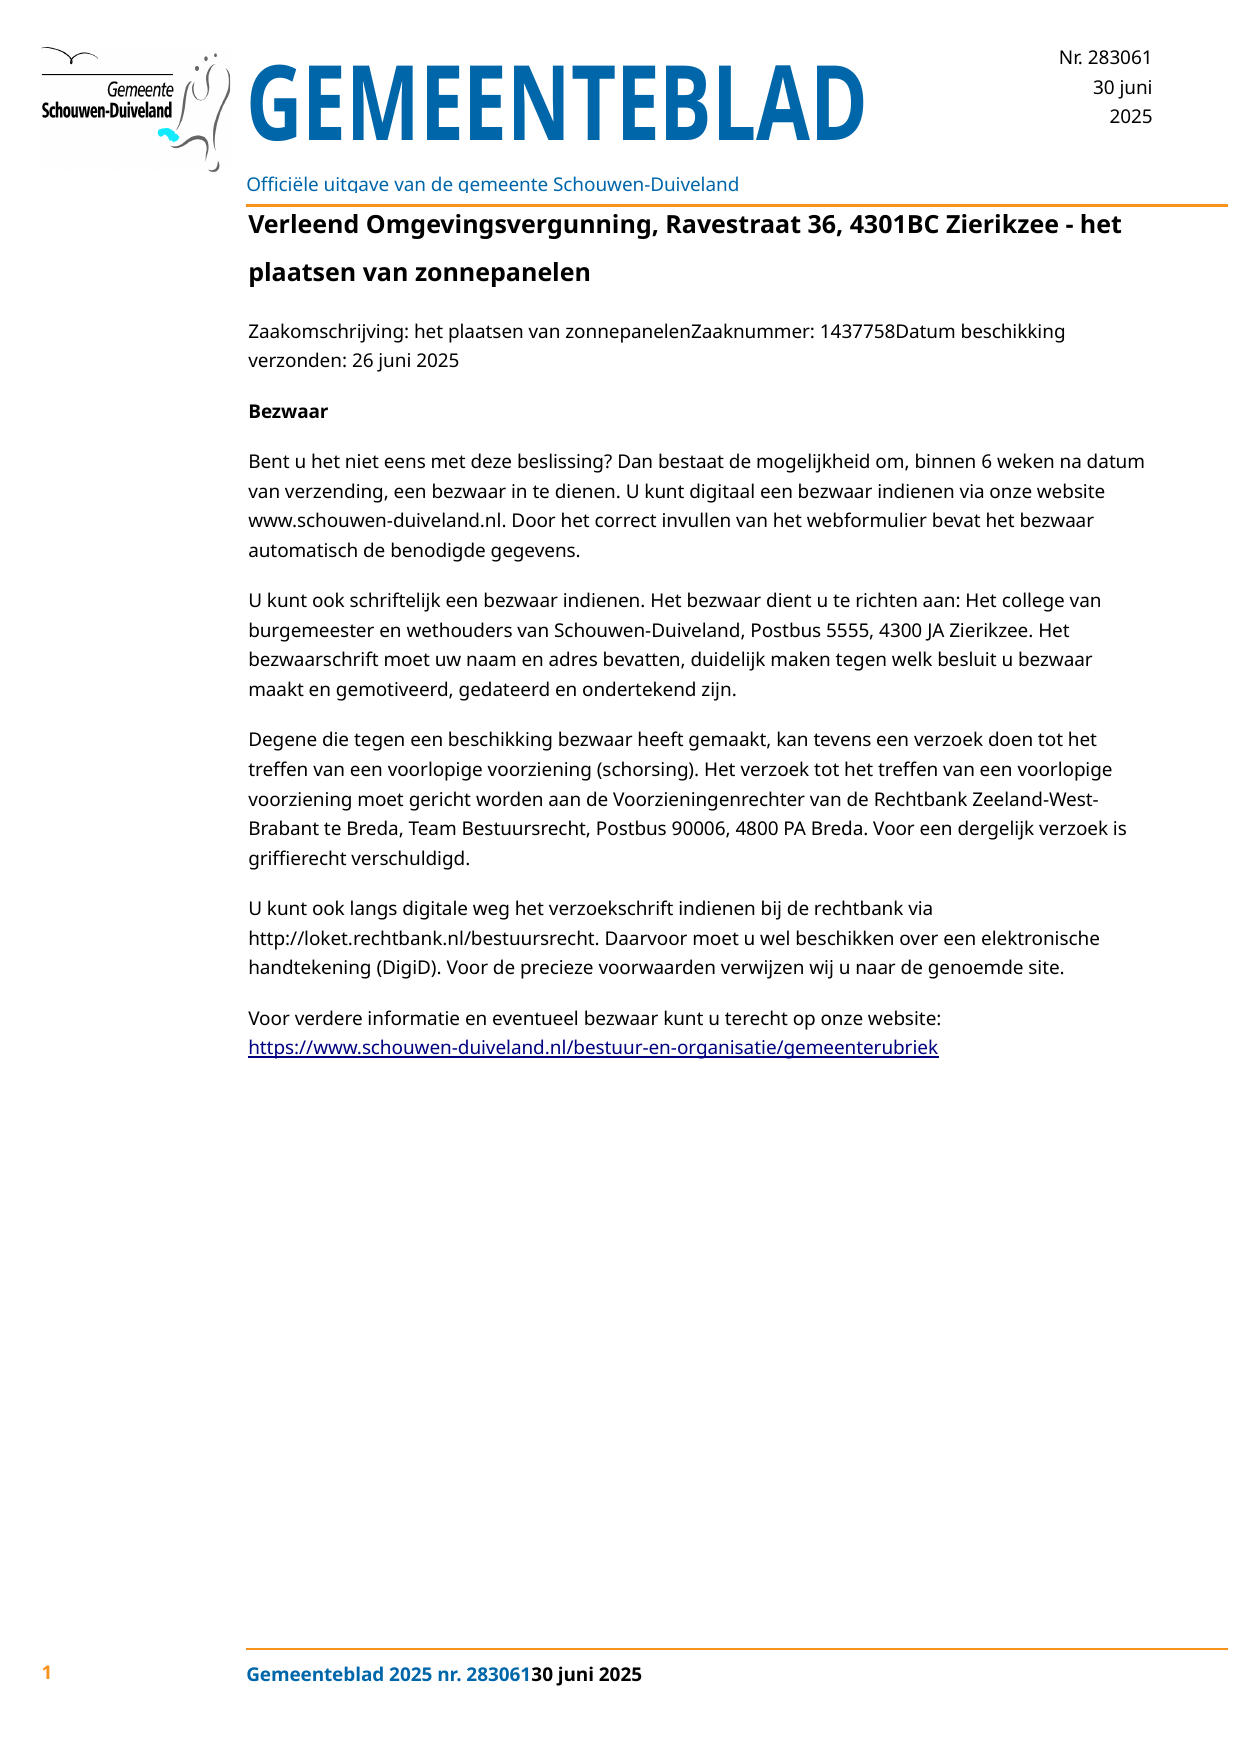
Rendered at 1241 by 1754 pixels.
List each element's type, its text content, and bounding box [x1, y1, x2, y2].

text Degene die tegen een beschikking bezwaar heeft gemaakt, kan tevens een verzoek doen tot het treffen van een voorlopige voorziening (schorsing). Het verzoek tot het treffen van een voorlopige voorziening moet gericht worden aan de Voorzieningenrechter van de Rechtbank Zeeland-West-Brabant te Breda, Team Bestuursrecht, Postbus 90006, 4800 PA Breda. Voor een dergelijk verzoek is griffierecht verschuldigd. [248, 727, 1152, 871]
text Bezwaar [248, 398, 1152, 424]
text U kunt ook langs digitale weg het verzoekschrift indienen bij de rechtbank via http://loket.rechtbank.nl/bestuursrecht. Daarvoor moet u wel beschikken over een elektronische handtekening (DigiD). Voor de precieze voorwaarden verwijzen wij u naar de genoemde site. [248, 895, 1152, 980]
text Bent u het niet eens met deze beslissing? Dan bestaat de mogelijkheid om, binnen 6 weken na datum van verzending, een bezwaar in te dienen. U kunt digitaal een bezwaar indienen via onze website www.schouwen-duiveland.nl. Door het correct invullen van het webformulier bevat het bezwaar automatisch de benodigde gegevens. [248, 448, 1152, 563]
picture [41, 47, 231, 172]
text U kunt ook schriftelijk een bezwaar indienen. Het bezwaar dient u te richten aan: Het college van burgemeester en wethouders van Schouwen-Duiveland, Postbus 5555, 4300 JA Zierikzee. Het bezwaarschrift moet uw naam en adres bevatten, duidelijk maken tegen welk besluit u bezwaar maakt en gemotiveerd, gedateerd en ondertekend zijn. [248, 587, 1152, 702]
text Voor verdere informatie en eventueel bezwaar kunt u terecht op onze website: https://www.schouwen-duiveland.nl/bestuur-en-organisatie/gemeenterubriek [248, 1005, 1152, 1060]
text Verleend Omgevingsvergunning, Ravestraat 36, 4301BC Zierikzee - het plaatsen van zonnepanelen [248, 207, 1152, 288]
text Zaakomschrijving: het plaatsen van zonnepanelenZaaknummer: 1437758Datum beschikking verzonden: 26 juni 2025 [248, 318, 1152, 373]
